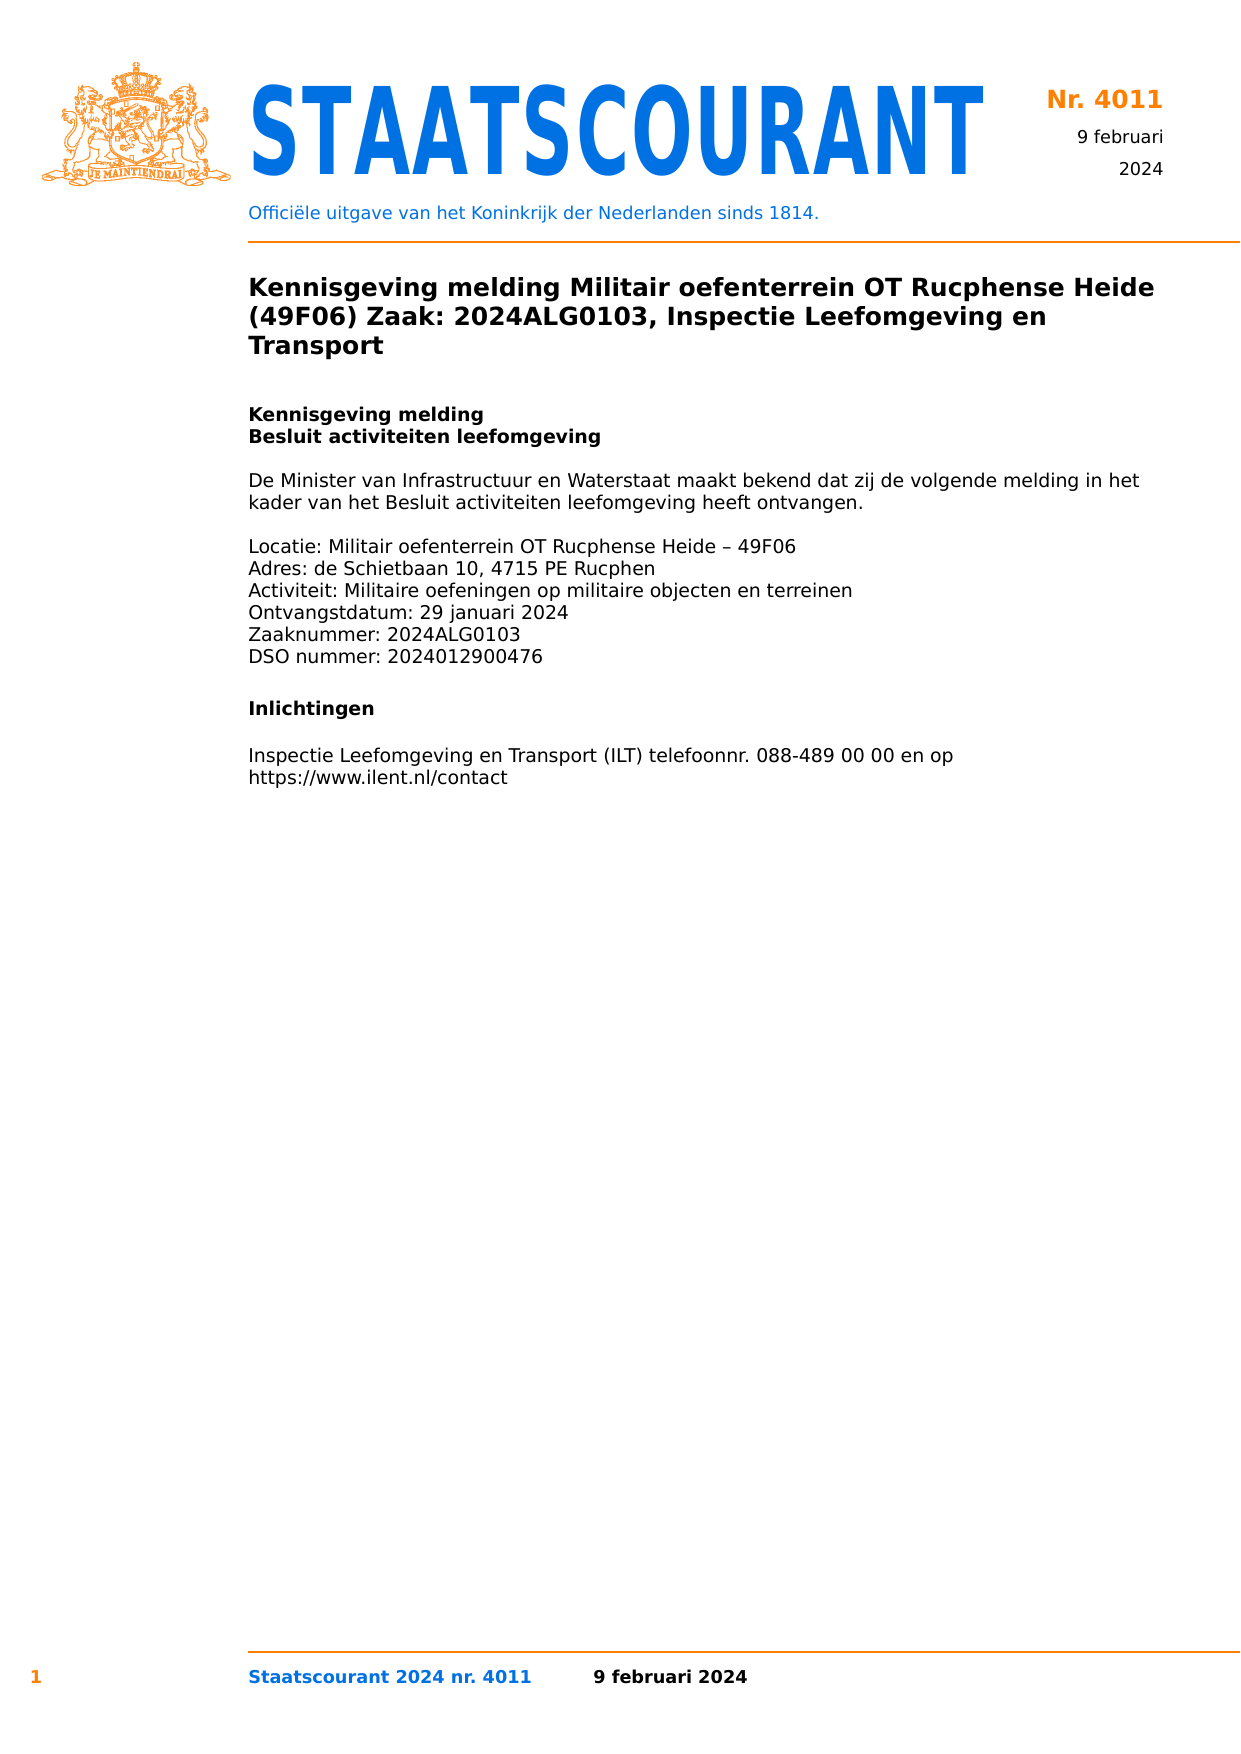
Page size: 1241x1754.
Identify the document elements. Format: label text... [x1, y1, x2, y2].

table_header [25, 62, 248, 241]
text DSO nummer: 2024012900476 [248, 646, 1163, 668]
text Locatie: Militair oefenterrein OT Rucphense Heide – 49F06 [248, 536, 1163, 558]
text Inspectie Leefomgeving en Transport (ILT) telefoonnr. 088-489 00 00 en op https://www.ilent.nl/contact [248, 745, 1163, 789]
text Zaaknummer: 2024ALG0103 [248, 624, 1163, 646]
text Adres: de Schietbaan 10, 4715 PE Rucphen [248, 558, 1163, 580]
text Activiteit: Militaire oefeningen op militaire objecten en terreinen [248, 580, 1163, 602]
table_cell 2024 [998, 153, 1240, 203]
subtitle Kennisgeving melding Militair oefenterrein OT Rucphense Heide (49F06) Zaak: 2024ALG0103, Inspectie Leefomgeving en Transport [248, 273, 1163, 361]
picture [41, 62, 231, 186]
table_cell 9 februari [998, 121, 1240, 153]
text De Minister van Infrastructuur en Waterstaat maakt bekend dat zij de volgende melding in het kader van het Besluit activiteiten leefomgeving heeft ontvangen. [248, 470, 1163, 514]
table_header STAATSCOURANT [248, 62, 998, 203]
text Ontvangstdatum: 29 januari 2024 [248, 602, 1163, 624]
table_header Nr. 4011 [998, 62, 1240, 121]
text Kennisgeving melding [248, 404, 1163, 426]
subtitle Inlichtingen [248, 698, 1163, 720]
text Besluit activiteiten leefomgeving [248, 426, 1163, 448]
table_cell Officiële uitgave van het Koninkrijk der Nederlanden sinds 1814. [248, 203, 1240, 241]
